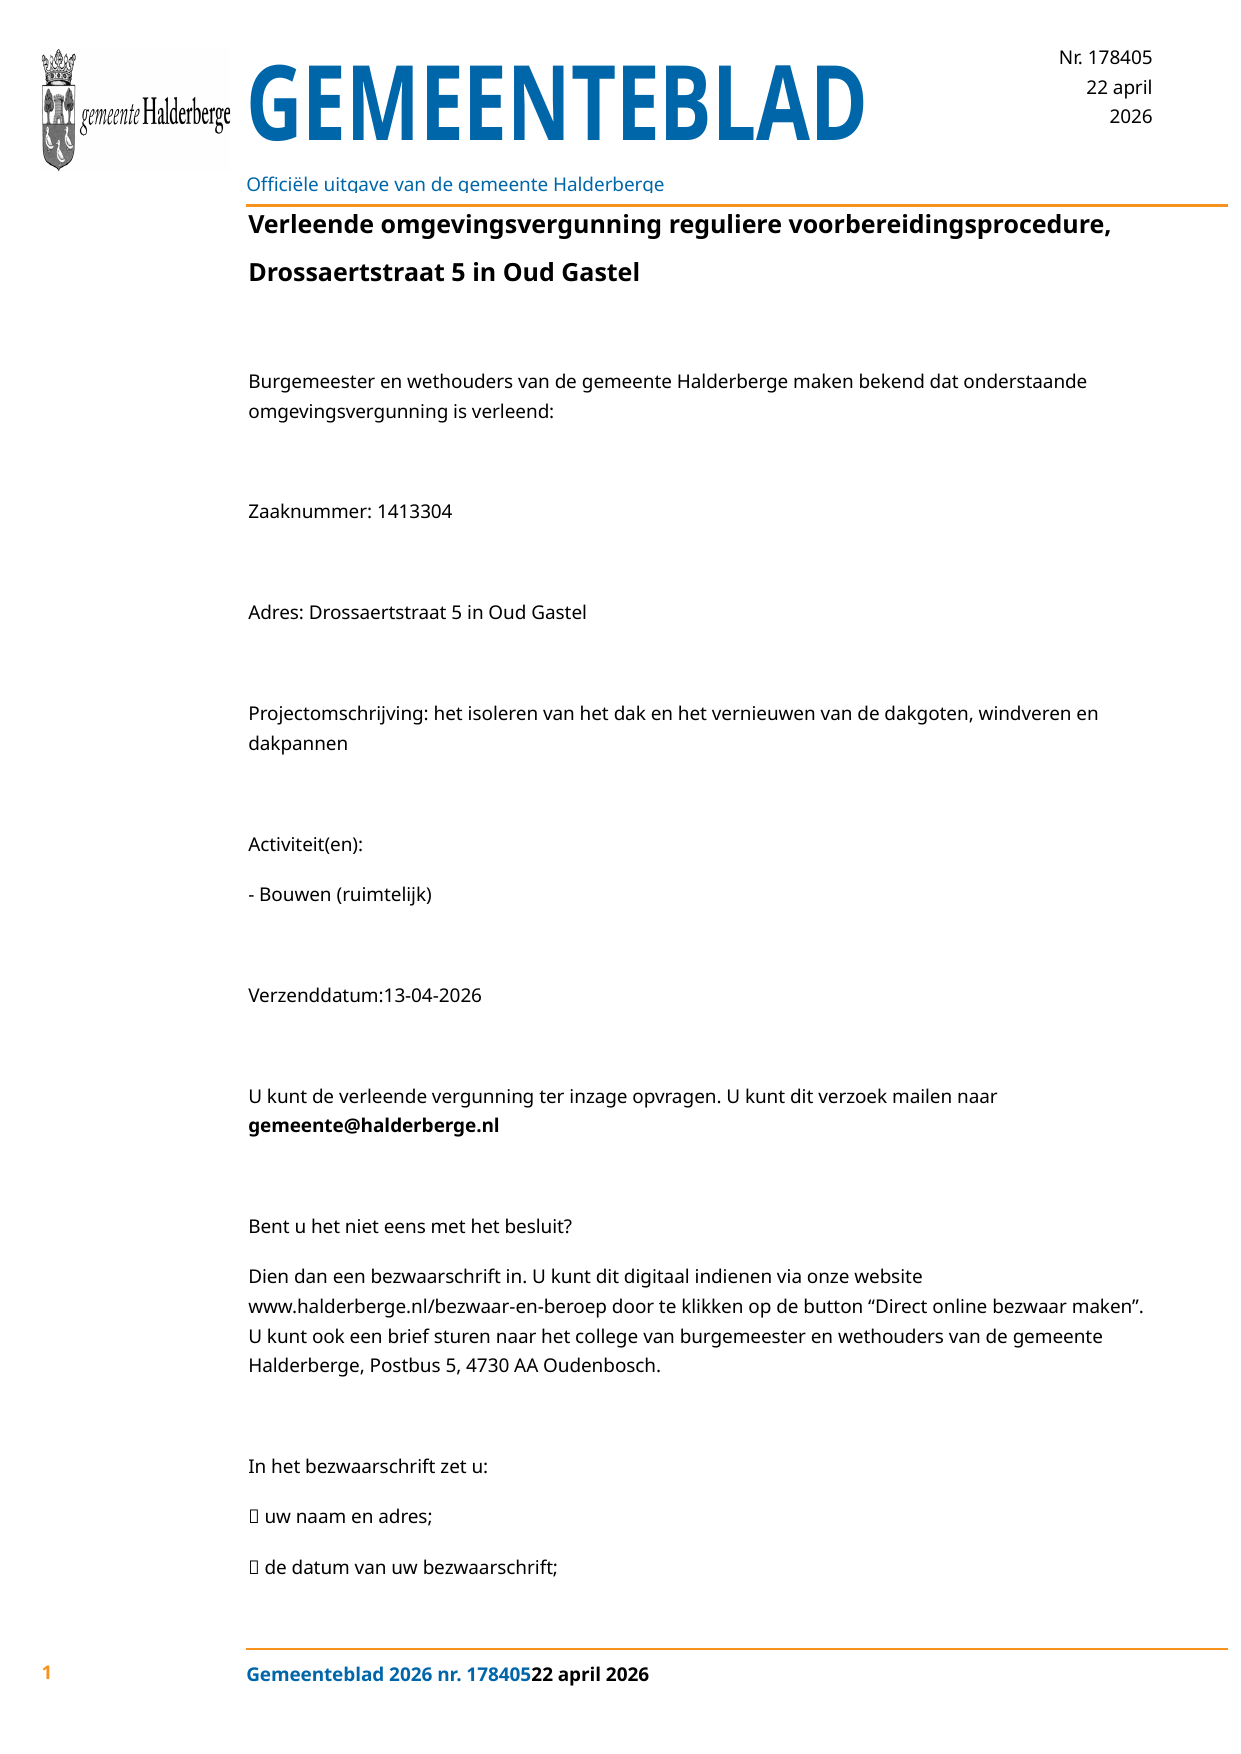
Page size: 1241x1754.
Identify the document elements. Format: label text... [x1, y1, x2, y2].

picture [41, 47, 231, 172]
text - Bouwen (ruimtelijk) [248, 881, 1152, 907]
text U kunt de verleende vergunning ter inzage opvragen. U kunt dit verzoek mailen naar gemeente@halderberge.nl [248, 1083, 1152, 1138]
text Projectomschrijving: het isoleren van het dak en het vernieuwen van de dakgoten, windveren en dakpannen [248, 700, 1152, 756]
text  uw naam en adres; [248, 1504, 1152, 1529]
text Adres: Drossaertstraat 5 in Oud Gastel [248, 599, 1152, 625]
text  de datum van uw bezwaarschrift; [248, 1554, 1152, 1580]
text Activiteit(en): [248, 831, 1152, 857]
text In het bezwaarschrift zet u: [248, 1453, 1152, 1479]
text Dien dan een bezwaarschrift in. U kunt dit digitaal indienen via onze website www.halderberge.nl/bezwaar-en-beroep door te klikken op de button “Direct online bezwaar maken”. U kunt ook een brief sturen naar het college van burgemeester en wethouders van de gemeente Halderberge, Postbus 5, 4730 AA Oudenbosch. [248, 1264, 1152, 1378]
text Burgemeester en wethouders van de gemeente Halderberge maken bekend dat onderstaande omgevingsvergunning is verleend: [248, 368, 1152, 424]
text Zaaknummer: 1413304 [248, 499, 1152, 524]
text Bent u het niet eens met het besluit? [248, 1213, 1152, 1239]
text Verleende omgevingsvergunning reguliere voorbereidingsprocedure, Drossaertstraat 5 in Oud Gastel [248, 207, 1152, 288]
text Verzenddatum:13-04-2026 [248, 982, 1152, 1008]
